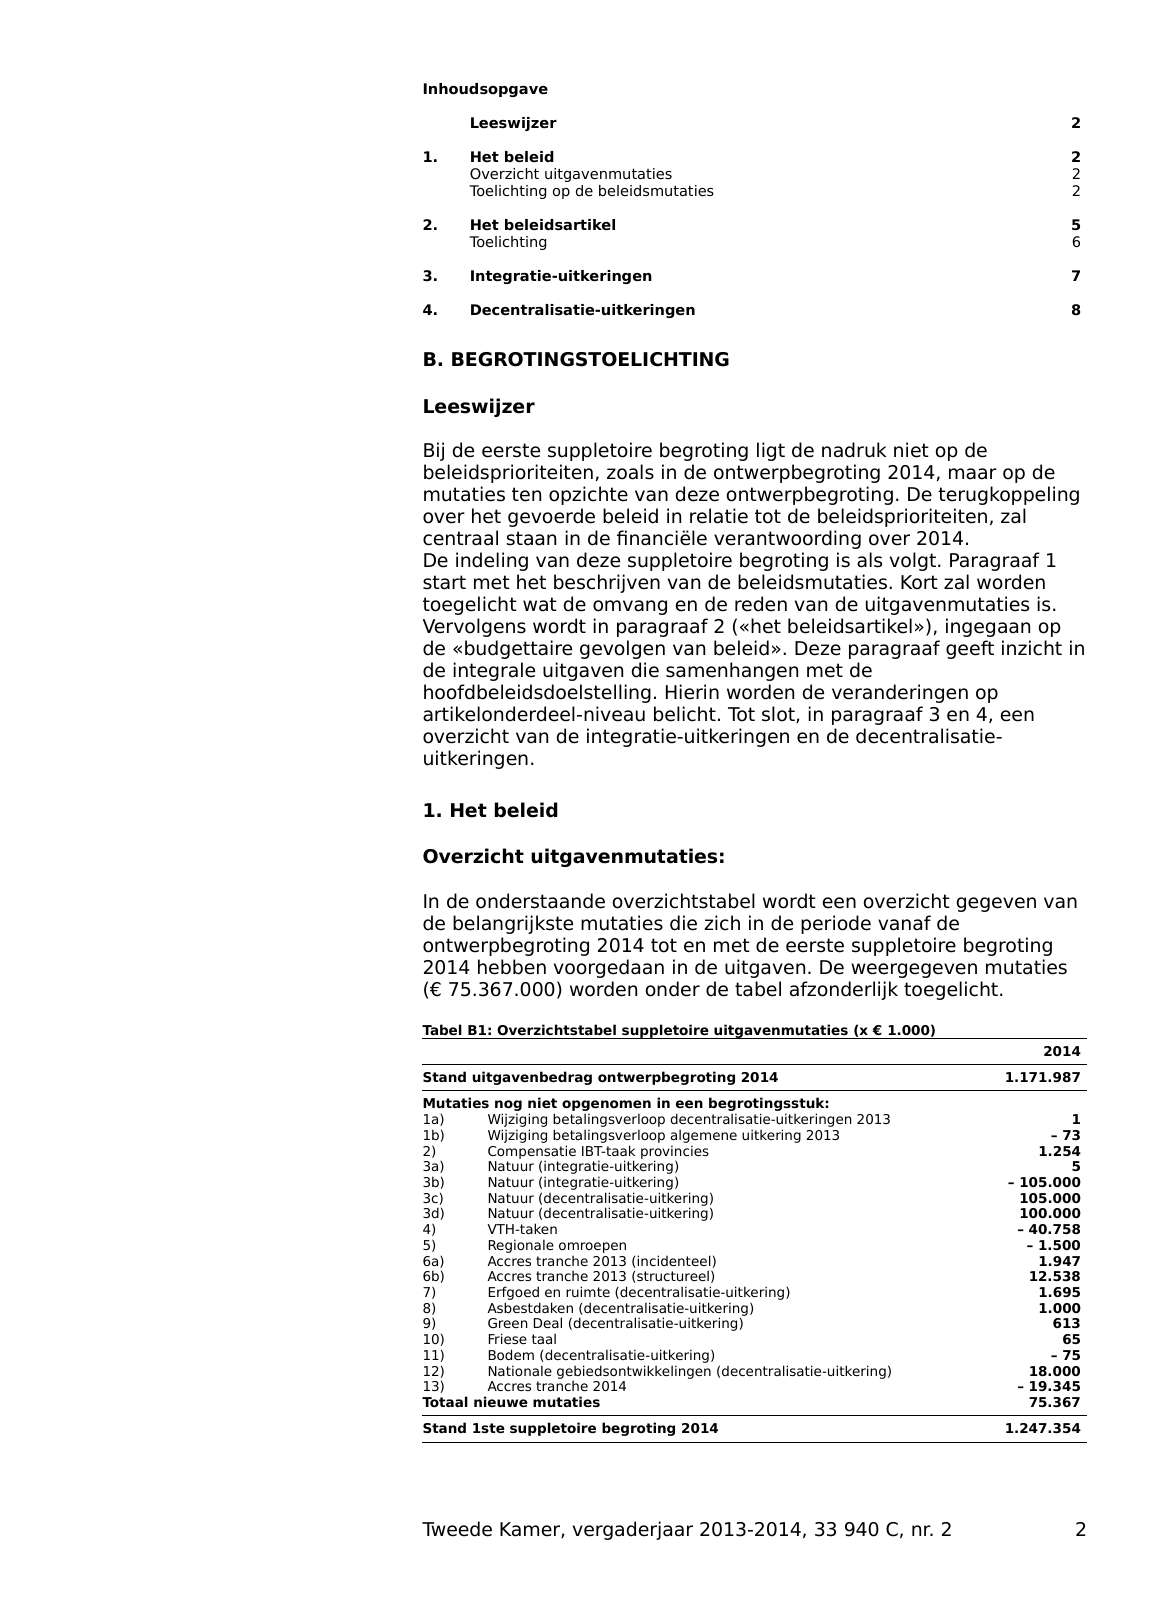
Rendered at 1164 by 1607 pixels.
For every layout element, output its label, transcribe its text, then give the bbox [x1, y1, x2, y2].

table_cell Toelichting op de beleidsmutaties [464, 183, 1013, 200]
table_cell Het beleid [464, 149, 1013, 166]
table_cell [422, 115, 463, 132]
table_cell [422, 132, 463, 149]
table_cell Wijziging betalingsverloop decentralisatie-uitkeringen 2013 [481, 1112, 968, 1128]
subtitle 1. Het beleid [422, 799, 1087, 821]
table_cell Accres tranche 2013 (structureel) [481, 1269, 968, 1285]
table_cell 1.947 [969, 1254, 1087, 1269]
table_cell 13) [422, 1379, 481, 1395]
table_cell [1013, 251, 1087, 268]
table_cell 3b) [422, 1175, 481, 1191]
table_cell 6b) [422, 1269, 481, 1285]
table_cell – 105.000 [969, 1175, 1087, 1191]
table_cell 1.171.987 [969, 1065, 1087, 1090]
table_cell [969, 1091, 1087, 1112]
table_cell Natuur (integratie-uitkering) [481, 1175, 968, 1191]
table_cell [464, 132, 1013, 149]
table_cell – 1.500 [969, 1238, 1087, 1253]
table_cell 2 [1013, 149, 1087, 166]
table_header Inhoudsopgave [422, 81, 1013, 98]
table_cell Erfgoed en ruimte (decentralisatie-uitkering) [481, 1285, 968, 1301]
table_cell Natuur (integratie-uitkering) [481, 1159, 968, 1175]
table_cell [422, 1039, 481, 1064]
table_cell 5 [1013, 217, 1087, 234]
table_cell [464, 98, 1013, 115]
table_cell Green Deal (decentralisatie-uitkering) [481, 1316, 968, 1332]
table_cell Integratie-uitkeringen [464, 268, 1013, 285]
table_cell [464, 285, 1013, 302]
table_cell Wijziging betalingsverloop algemene uitkering 2013 [481, 1128, 968, 1143]
table_cell [422, 200, 463, 217]
table_cell 613 [969, 1316, 1087, 1332]
text In de onderstaande overzichtstabel wordt een overzicht gegeven van de belangrijkste mutaties die zich in de periode vanaf de ontwerpbegroting 2014 tot en met de eerste suppletoire begroting 2014 hebben voorgedaan in de uitgaven. De weergegeven mutaties (€ 75.367.000) worden onder de tabel afzonderlijk toegelicht. [422, 891, 1087, 1001]
table_cell 3c) [422, 1191, 481, 1206]
table_cell 1.247.354 [969, 1416, 1087, 1442]
table_cell 8) [422, 1301, 481, 1316]
table_cell 4. [422, 302, 463, 319]
table_cell – 40.758 [969, 1222, 1087, 1238]
table_cell 1. [422, 149, 463, 166]
table_cell 2014 [969, 1039, 1087, 1064]
table_cell Mutaties nog niet opgenomen in een begrotingsstuk: [422, 1091, 968, 1112]
table_cell Stand uitgavenbedrag ontwerpbegroting 2014 [422, 1065, 968, 1090]
table_cell – 73 [969, 1128, 1087, 1143]
table_cell 2) [422, 1143, 481, 1159]
table_cell 12.538 [969, 1269, 1087, 1285]
table_header Tabel B1: Overzichtstabel suppletoire uitgavenmutaties (x € 1.000) [422, 1023, 1087, 1038]
table_cell VTH-taken [481, 1222, 968, 1238]
table_cell 6 [1013, 234, 1087, 251]
subtitle Leeswijzer [422, 396, 1087, 418]
table_cell 3a) [422, 1159, 481, 1175]
subtitle Overzicht uitgavenmutaties: [422, 846, 1087, 868]
table_cell 8 [1013, 302, 1087, 319]
table_cell 2 [1013, 166, 1087, 183]
table_cell 105.000 [969, 1191, 1087, 1206]
table_cell Accres tranche 2013 (incidenteel) [481, 1254, 968, 1269]
table_cell 9) [422, 1316, 481, 1332]
table_cell 11) [422, 1348, 481, 1363]
table_cell 1a) [422, 1112, 481, 1128]
table_cell 75.367 [969, 1395, 1087, 1415]
table_cell 12) [422, 1364, 481, 1379]
table_cell 18.000 [969, 1364, 1087, 1379]
table_cell 7 [1013, 268, 1087, 285]
table_cell 3. [422, 268, 463, 285]
table_cell 5 [969, 1159, 1087, 1175]
table_cell 7) [422, 1285, 481, 1301]
table_cell 65 [969, 1332, 1087, 1348]
table_cell – 19.345 [969, 1379, 1087, 1395]
table_cell 3d) [422, 1206, 481, 1222]
table_header [1013, 81, 1087, 98]
table_cell Natuur (decentralisatie-uitkering) [481, 1191, 968, 1206]
table_cell Regionale omroepen [481, 1238, 968, 1253]
table_cell [422, 234, 463, 251]
table_cell 100.000 [969, 1206, 1087, 1222]
table_cell 5) [422, 1238, 481, 1253]
table_cell Leeswijzer [464, 115, 1013, 132]
table_cell Overzicht uitgavenmutaties [464, 166, 1013, 183]
table_cell [422, 183, 463, 200]
table_cell 2 [1013, 115, 1087, 132]
table_cell 4) [422, 1222, 481, 1238]
table_cell [1013, 200, 1087, 217]
text Bij de eerste suppletoire begroting ligt de nadruk niet op de beleidsprioriteiten, zoals in de ontwerpbegroting 2014, maar op de mutaties ten opzichte van deze ontwerpbegroting. De terugkoppeling over het gevoerde beleid in relatie tot de beleidsprioriteiten, zal centraal staan in de financiële verantwoording over 2014. [422, 440, 1087, 550]
table_cell 1 [969, 1112, 1087, 1128]
table_cell 2 [1013, 183, 1087, 200]
table_cell [1013, 285, 1087, 302]
table_cell Bodem (decentralisatie-uitkering) [481, 1348, 968, 1363]
table_cell 2. [422, 217, 463, 234]
table_cell 1b) [422, 1128, 481, 1143]
table_cell Asbestdaken (decentralisatie-uitkering) [481, 1301, 968, 1316]
table_cell 1.695 [969, 1285, 1087, 1301]
table_cell Friese taal [481, 1332, 968, 1348]
table_cell Toelichting [464, 234, 1013, 251]
table_cell [464, 251, 1013, 268]
table_cell Accres tranche 2014 [481, 1379, 968, 1395]
table_cell Stand 1ste suppletoire begroting 2014 [422, 1416, 968, 1442]
table_cell Totaal nieuwe mutaties [422, 1395, 968, 1415]
table_cell [422, 285, 463, 302]
table_cell Nationale gebiedsontwikkelingen (decentralisatie-uitkering) [481, 1364, 968, 1379]
table_cell [422, 166, 463, 183]
table_cell [464, 200, 1013, 217]
table_cell 1.000 [969, 1301, 1087, 1316]
table_cell 6a) [422, 1254, 481, 1269]
table_cell Natuur (decentralisatie-uitkering) [481, 1206, 968, 1222]
table_cell Decentralisatie-uitkeringen [464, 302, 1013, 319]
table_cell Het beleidsartikel [464, 217, 1013, 234]
table_cell [422, 251, 463, 268]
subtitle B. BEGROTINGSTOELICHTING [422, 349, 1087, 371]
table_cell [481, 1039, 968, 1064]
table_cell Compensatie IBT-taak provincies [481, 1143, 968, 1159]
table_cell 10) [422, 1332, 481, 1348]
table_cell 1.254 [969, 1143, 1087, 1159]
table_cell – 75 [969, 1348, 1087, 1363]
text De indeling van deze suppletoire begroting is als volgt. Paragraaf 1 start met het beschrijven van de beleidsmutaties. Kort zal worden toegelicht wat de omvang en de reden van de uitgavenmutaties is. Vervolgens wordt in paragraaf 2 («het beleidsartikel»), ingegaan op de «budgettaire gevolgen van beleid». Deze paragraaf geeft inzicht in de integrale uitgaven die samenhangen met de hoofdbeleidsdoelstelling. Hierin worden de veranderingen op artikelonderdeel-niveau belicht. Tot slot, in paragraaf 3 en 4, een overzicht van de integratie-uitkeringen en de decentralisatie-uitkeringen. [422, 550, 1087, 769]
table_cell [422, 98, 463, 115]
table_cell [1013, 98, 1087, 115]
table_cell [1013, 132, 1087, 149]
